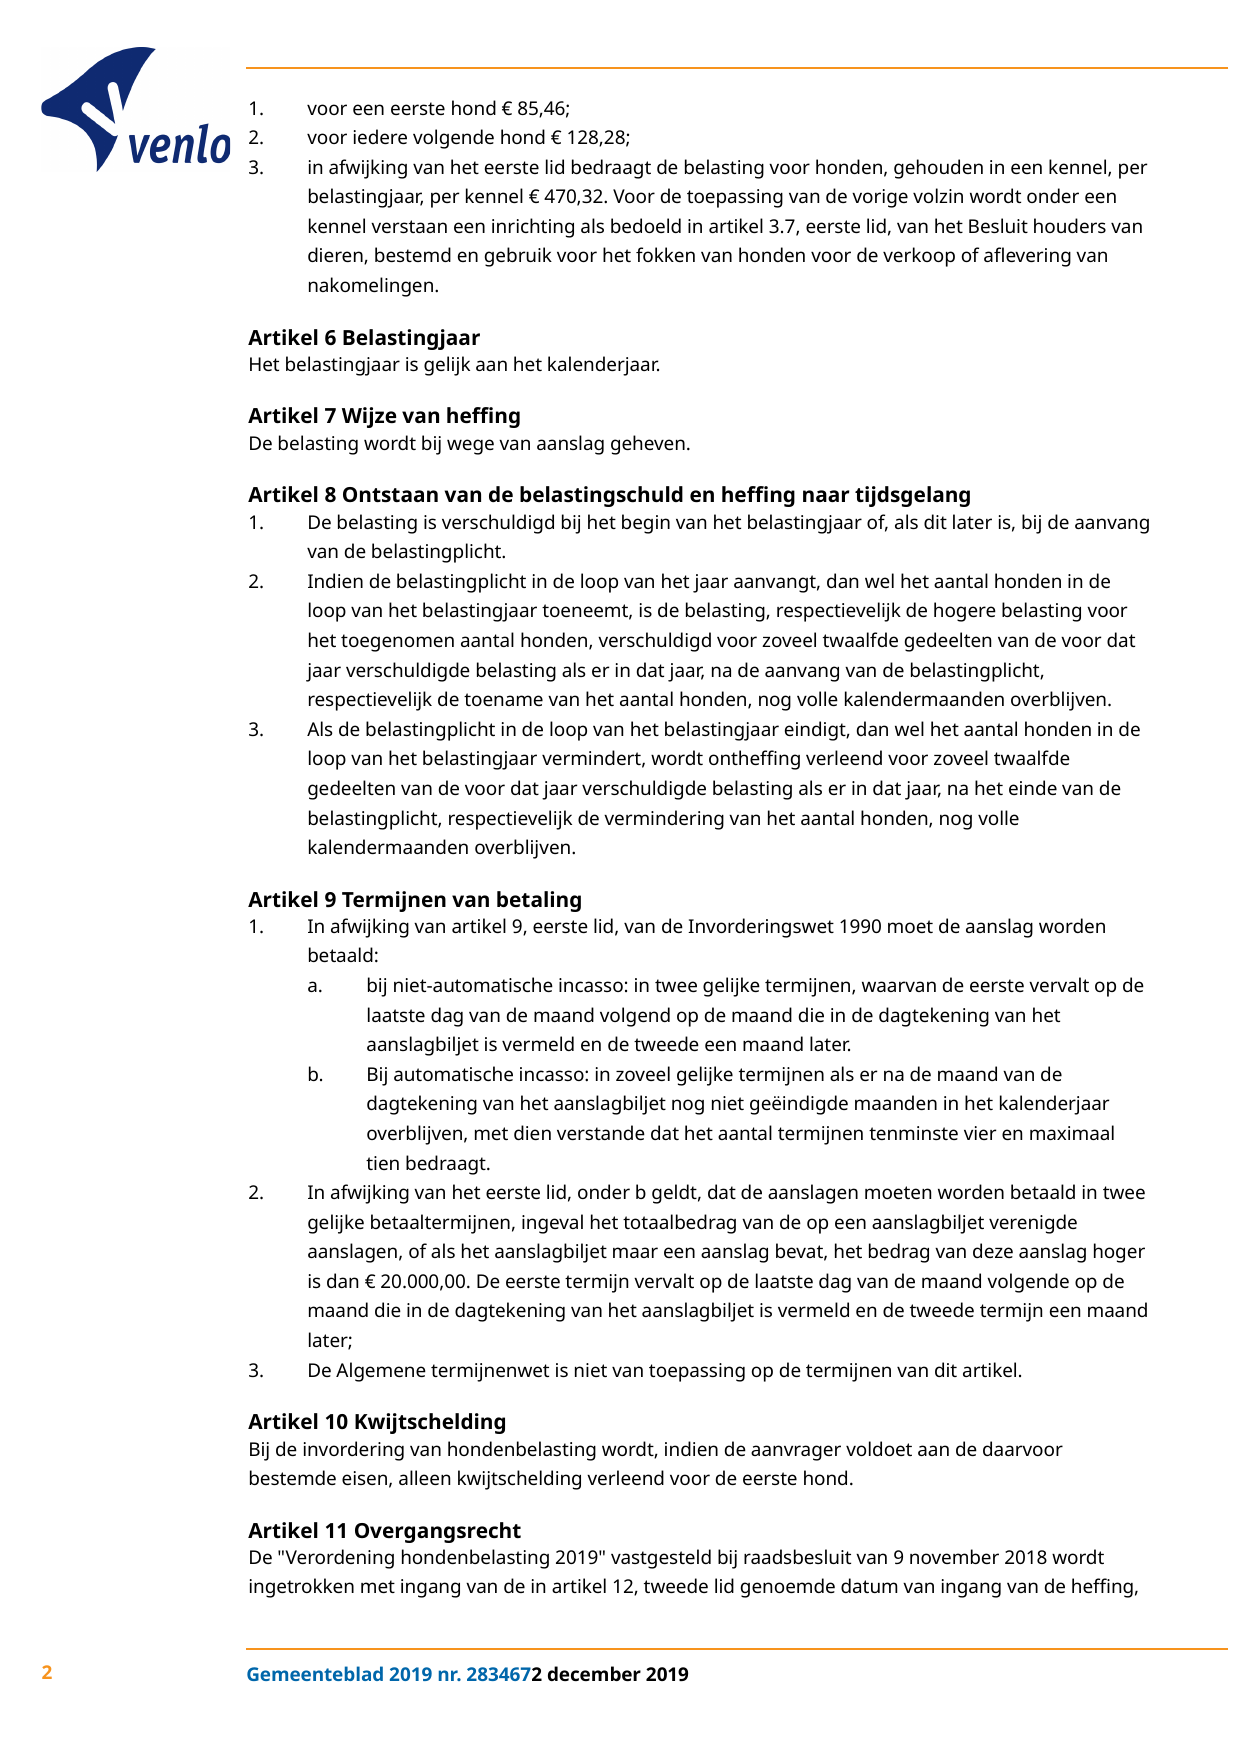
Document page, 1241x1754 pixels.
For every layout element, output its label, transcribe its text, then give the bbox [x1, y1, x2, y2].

text Artikel 6 Belastingjaar [248, 323, 1152, 351]
list voor iedere volgende hond € 128,28; [248, 124, 1152, 150]
list voor een eerste hond € 85,46; [248, 95, 1152, 121]
text De "Verordening hondenbelasting 2019" vastgesteld bij raadsbesluit van 9 november 2018 wordt ingetrokken met ingang van de in artikel 12, tweede lid genoemde datum van ingang van de heffing, [248, 1544, 1152, 1599]
text Artikel 10 Kwijtschelding [248, 1407, 1152, 1436]
list De Algemene termijnenwet is niet van toepassing op de termijnen van dit artikel. [248, 1357, 1152, 1383]
list De belasting is verschuldigd bij het begin van het belastingjaar of, als dit later is, bij de aanvang van de belastingplicht. [248, 509, 1152, 564]
text Artikel 9 Termijnen van betaling [248, 885, 1152, 913]
text Bij de invordering van hondenbelasting wordt, indien de aanvrager voldoet aan de daarvoor bestemde eisen, alleen kwijtschelding verleend voor de eerste hond. [248, 1436, 1152, 1491]
list In afwijking van artikel 9, eerste lid, van de Invorderingswet 1990 moet de aanslag worden betaald: [248, 913, 1152, 968]
picture [41, 47, 231, 172]
list In afwijking van het eerste lid, onder b geldt, dat de aanslagen moeten worden betaald in twee gelijke betaaltermijnen, ingeval het totaalbedrag van de op een aanslagbiljet verenigde aanslagen, of als het aanslagbiljet maar een aanslag bevat, het bedrag van deze aanslag hoger is dan € 20.000,00. De eerste termijn vervalt op de laatste dag van de maand volgende op de maand die in de dagtekening van het aanslagbiljet is vermeld en de tweede termijn een maand later; [248, 1179, 1152, 1353]
list Bij automatische incasso: in zoveel gelijke termijnen als er na de maand van de dagtekening van het aanslagbiljet nog niet geëindigde maanden in het kalenderjaar overblijven, met dien verstande dat het aantal termijnen tenminste vier en maximaal tien bedraagt. [307, 1061, 1152, 1176]
list in afwijking van het eerste lid bedraagt de belasting voor honden, gehouden in een kennel, per belastingjaar, per kennel € 470,32. Voor de toepassing van de vorige volzin wordt onder een kennel verstaan een inrichting als bedoeld in artikel 3.7, eerste lid, van het Besluit houders van dieren, bestemd en gebruik voor het fokken van honden voor de verkoop of aflevering van nakomelingen. [248, 154, 1152, 298]
list bij niet-automatische incasso: in twee gelijke termijnen, waarvan de eerste vervalt op de laatste dag van de maand volgend op de maand die in de dagtekening van het aanslagbiljet is vermeld en de tweede een maand later. [307, 972, 1152, 1057]
list Als de belastingplicht in de loop van het belastingjaar eindigt, dan wel het aantal honden in de loop van het belastingjaar vermindert, wordt ontheffing verleend voor zoveel twaalfde gedeelten van de voor dat jaar verschuldigde belasting als er in dat jaar, na het einde van de belastingplicht, respectievelijk de vermindering van het aantal honden, nog volle kalendermaanden overblijven. [248, 716, 1152, 860]
text De belasting wordt bij wege van aanslag geheven. [248, 430, 1152, 456]
text Het belastingjaar is gelijk aan het kalenderjaar. [248, 351, 1152, 377]
text Artikel 8 Ontstaan van de belastingschuld en heffing naar tijdsgelang [248, 480, 1152, 509]
list Indien de belastingplicht in de loop van het jaar aanvangt, dan wel het aantal honden in de loop van het belastingjaar toeneemt, is de belasting, respectievelijk de hogere belasting voor het toegenomen aantal honden, verschuldigd voor zoveel twaalfde gedeelten van de voor dat jaar verschuldigde belasting als er in dat jaar, na de aanvang van de belastingplicht, respectievelijk de toename van het aantal honden, nog volle kalendermaanden overblijven. [248, 568, 1152, 712]
text Artikel 11 Overgangsrecht [248, 1516, 1152, 1544]
text Artikel 7 Wijze van heffing [248, 402, 1152, 430]
